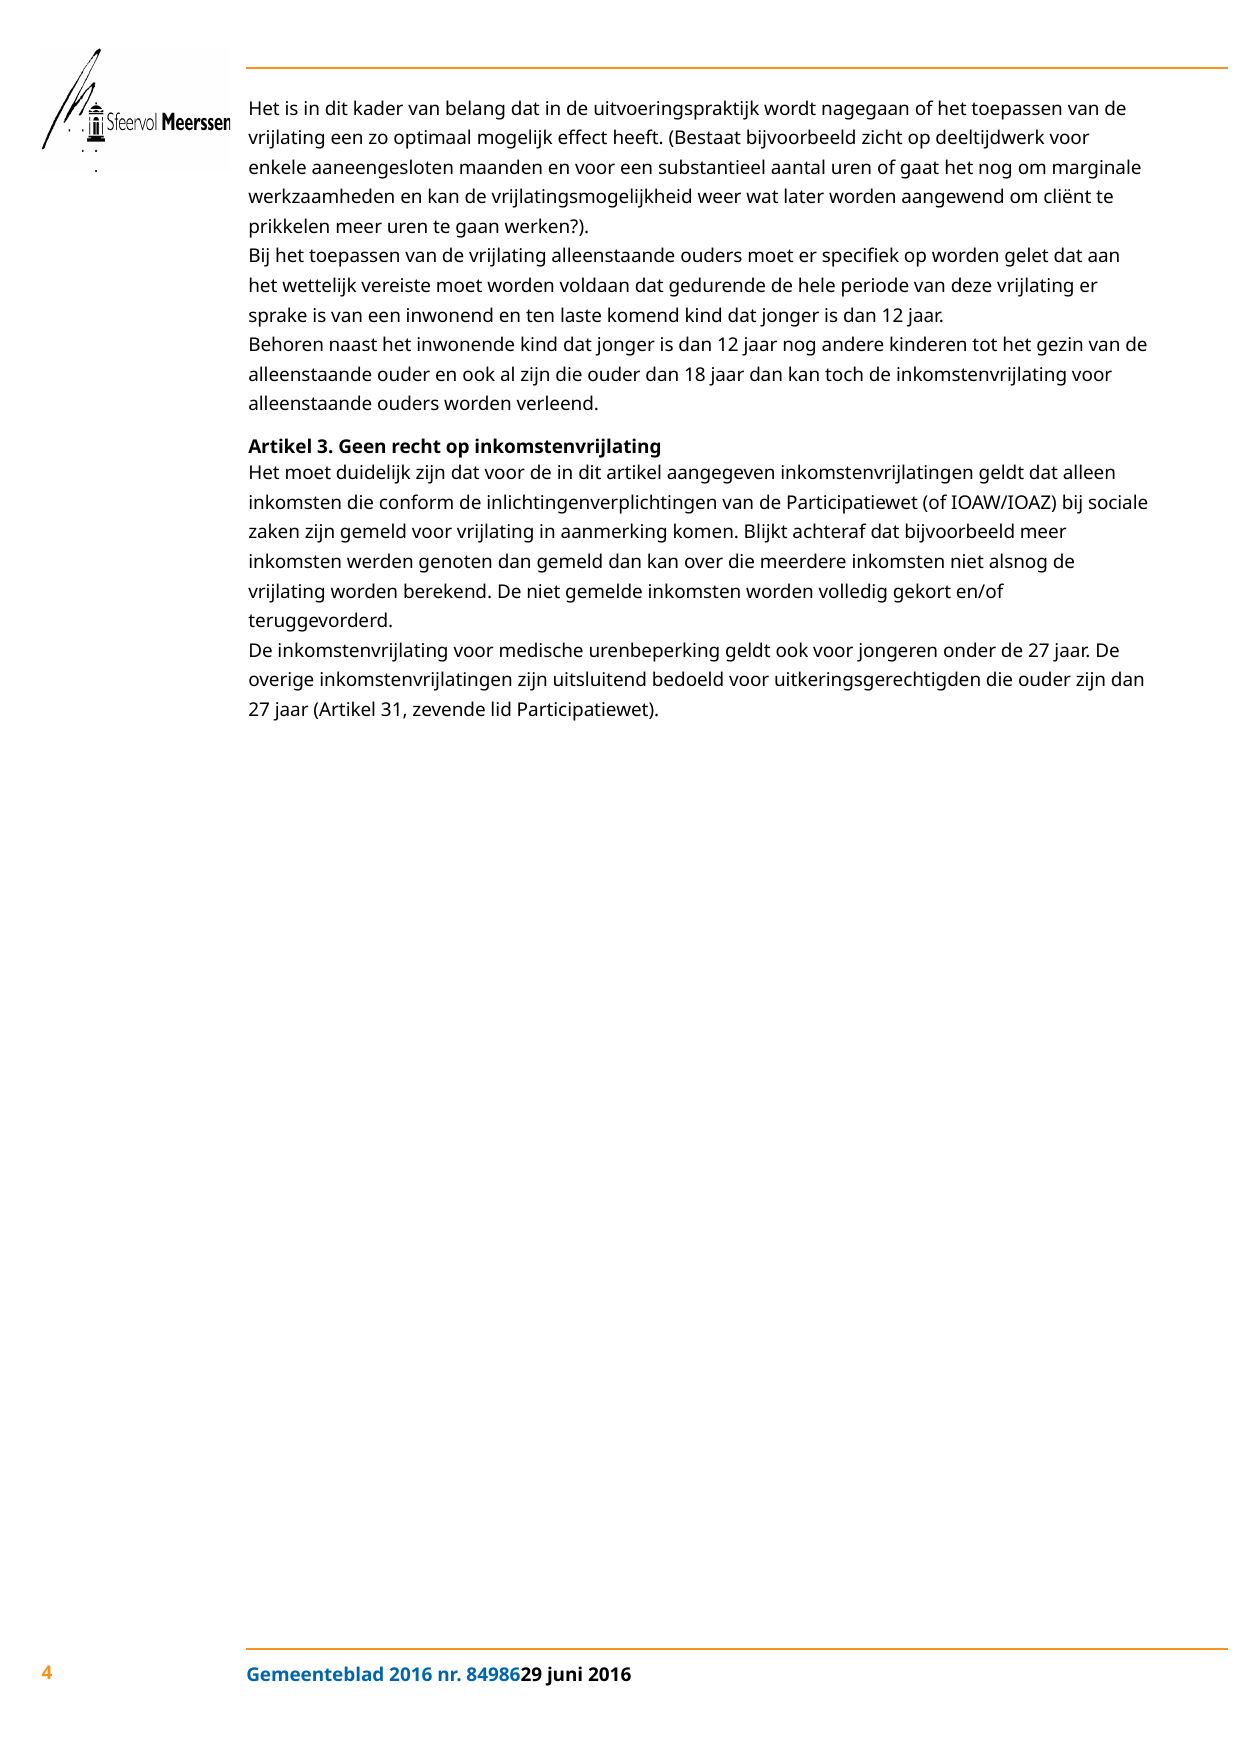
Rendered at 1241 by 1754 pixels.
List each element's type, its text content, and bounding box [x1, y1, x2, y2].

text Behoren naast het inwonende kind dat jonger is dan 12 jaar nog andere kinderen tot het gezin van de alleenstaande ouder en ook al zijn die ouder dan 18 jaar dan kan toch de inkomstenvrijlating voor alleenstaande ouders worden verleend. [248, 331, 1152, 416]
text Bij het toepassen van de vrijlating alleenstaande ouders moet er specifiek op worden gelet dat aan het wettelijk vereiste moet worden voldaan dat gedurende de hele periode van deze vrijlating er sprake is van een inwonend en ten laste komend kind dat jonger is dan 12 jaar. [248, 243, 1152, 328]
text Het is in dit kader van belang dat in de uitvoeringspraktijk wordt nagegaan of het toepassen van de vrijlating een zo optimaal mogelijk effect heeft. (Bestaat bijvoorbeeld zicht op deeltijdwerk voor enkele aaneengesloten maanden en voor een substantieel aantal uren of gaat het nog om marginale werkzaamheden en kan de vrijlatingsmogelijkheid weer wat later worden aangewend om cliënt te prikkelen meer uren te gaan werken?). [248, 95, 1152, 239]
text Het moet duidelijk zijn dat voor de in dit artikel aangegeven inkomstenvrijlatingen geldt dat alleen inkomsten die conform de inlichtingenverplichtingen van de Participatiewet (of IOAW/IOAZ) bij sociale zaken zijn gemeld voor vrijlating in aanmerking komen. Blijkt achteraf dat bijvoorbeeld meer inkomsten werden genoten dan gemeld dan kan over die meerdere inkomsten niet alsnog de vrijlating worden berekend. De niet gemelde inkomsten worden volledig gekort en/of teruggevorderd. [248, 459, 1152, 633]
text Artikel 3. Geen recht op inkomstenvrijlating [248, 434, 1152, 459]
picture [41, 47, 231, 172]
text De inkomstenvrijlating voor medische urenbeperking geldt ook voor jongeren onder de 27 jaar. De overige inkomstenvrijlatingen zijn uitsluitend bedoeld voor uitkeringsgerechtigden die ouder zijn dan 27 jaar (Artikel 31, zevende lid Participatiewet). [248, 637, 1152, 722]
